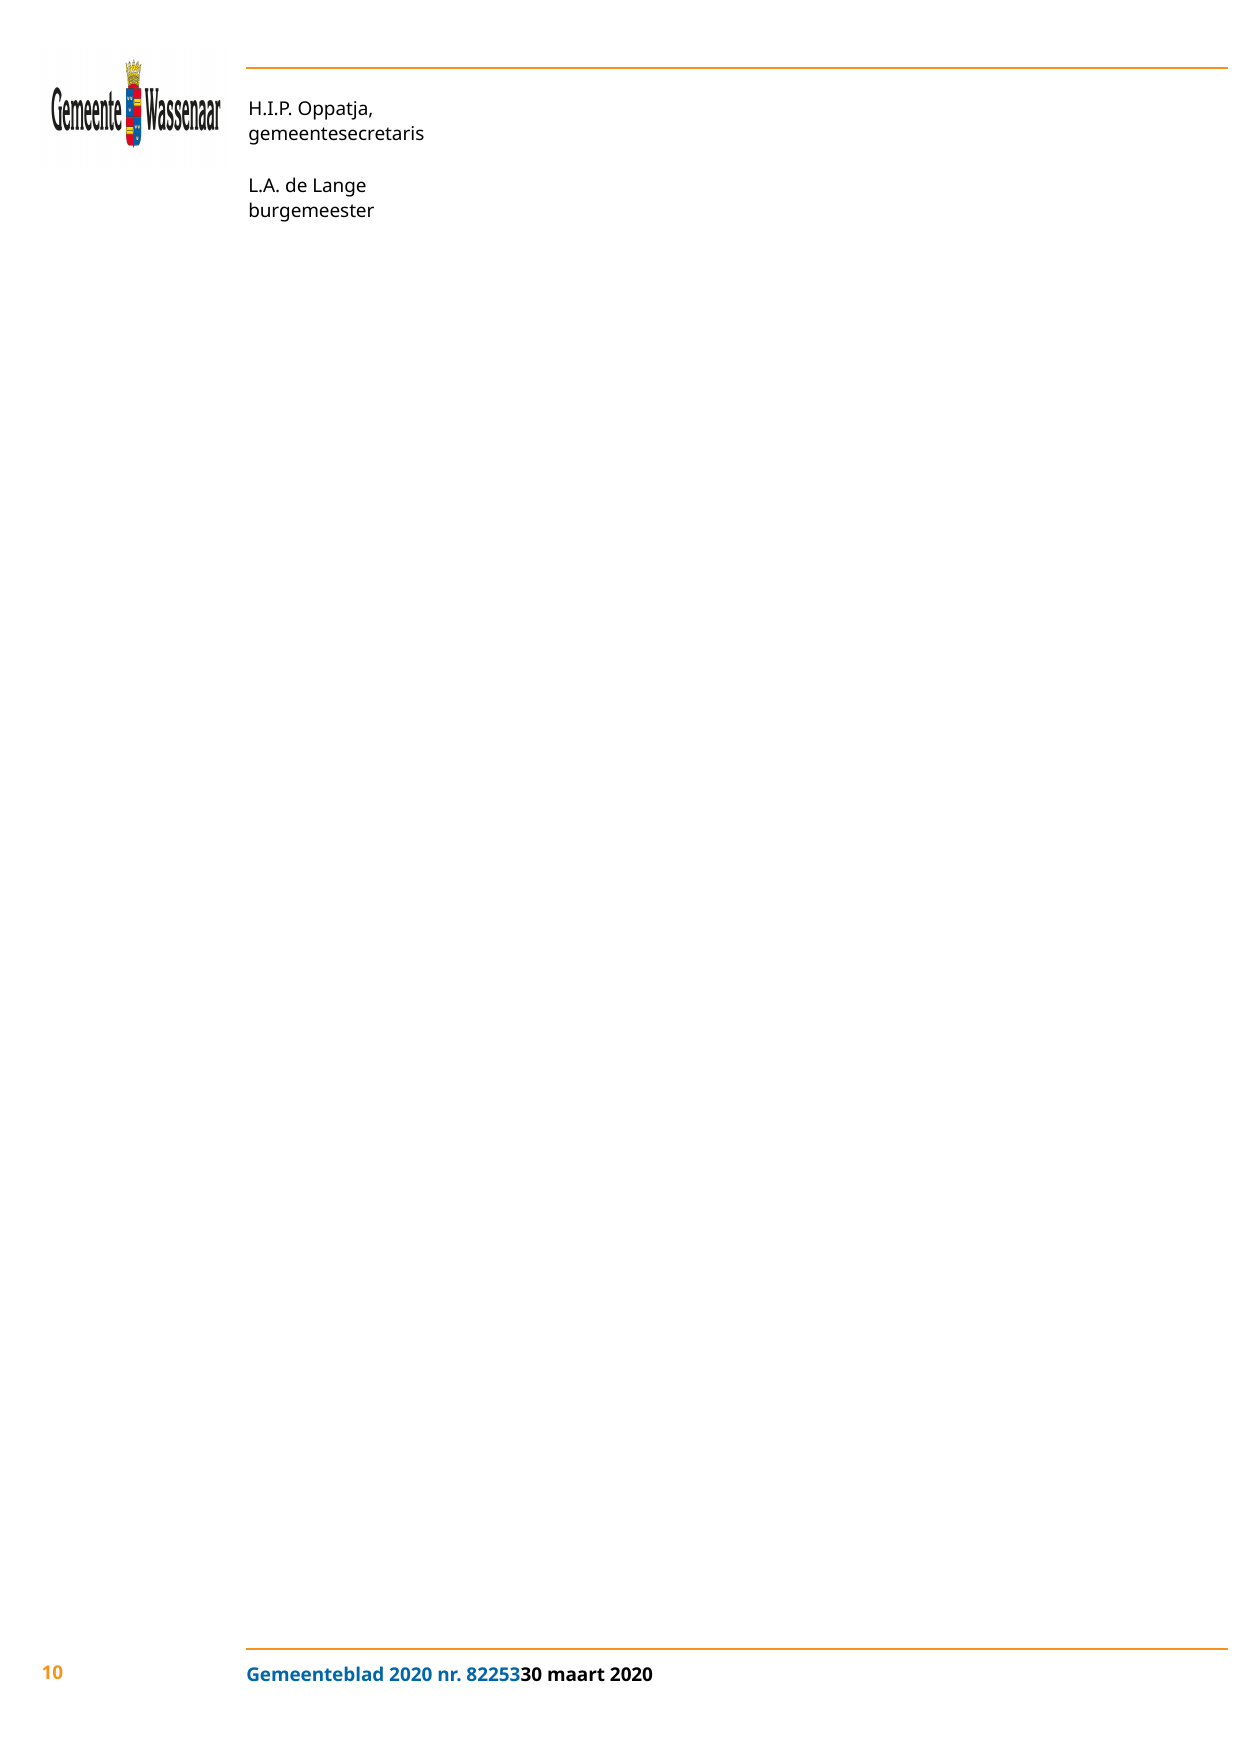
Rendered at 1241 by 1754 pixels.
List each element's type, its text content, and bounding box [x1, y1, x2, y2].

text H.I.P. Oppatja, [248, 95, 1152, 121]
picture [41, 47, 231, 172]
text gemeentesecretaris [248, 121, 1152, 146]
text L.A. de Lange [248, 172, 1152, 198]
text burgemeester [248, 198, 1152, 223]
